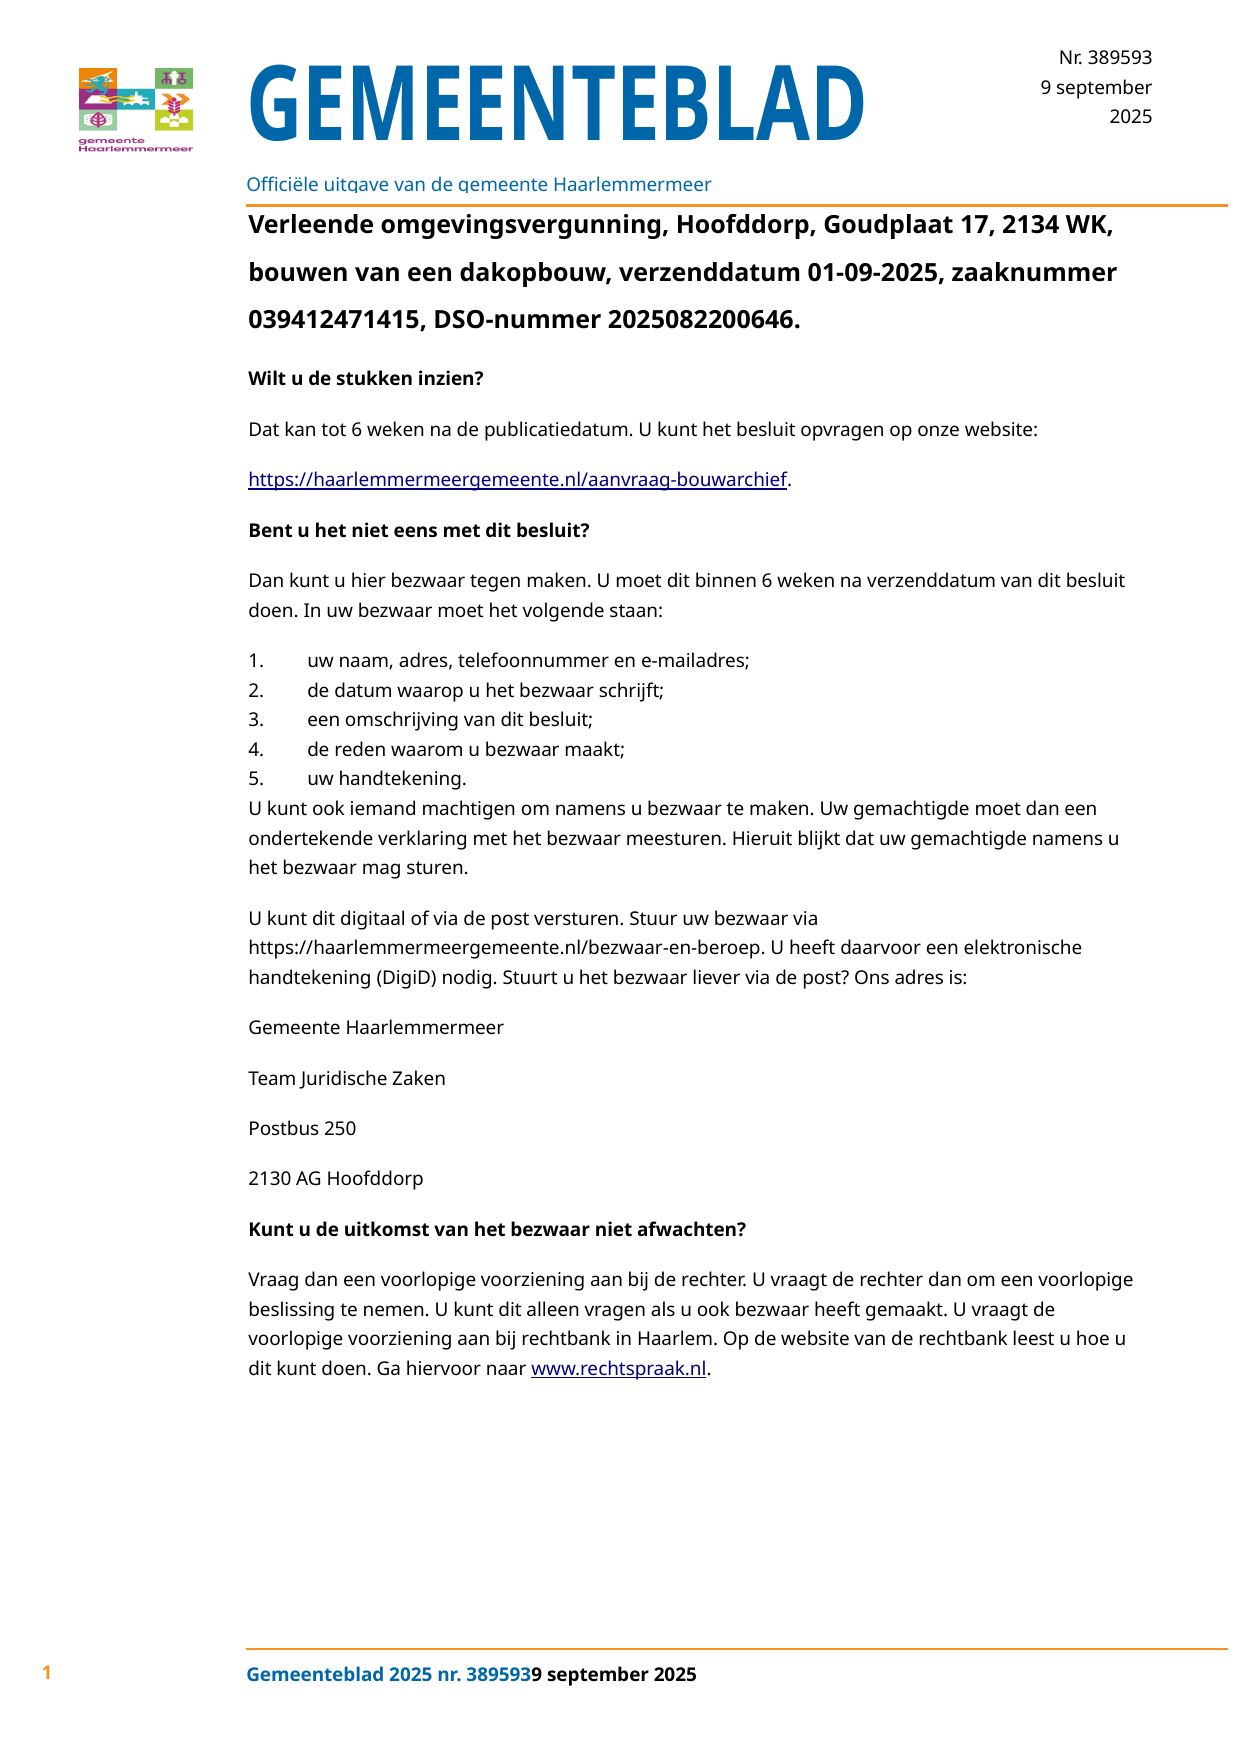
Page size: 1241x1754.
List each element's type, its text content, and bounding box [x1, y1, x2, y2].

text Wilt u de stukken inzien? [248, 366, 1152, 391]
text Dat kan tot 6 weken na de publicatiedatum. U kunt het besluit opvragen op onze website: [248, 416, 1152, 442]
list de reden waarom u bezwaar maakt; [248, 736, 1152, 762]
list de datum waarop u het bezwaar schrijft; [248, 677, 1152, 702]
text Gemeente Haarlemmermeer [248, 1014, 1152, 1040]
text Postbus 250 [248, 1115, 1152, 1141]
text Kunt u de uitkomst van het bezwaar niet afwachten? [248, 1216, 1152, 1242]
text https://haarlemmermeergemeente.nl/aanvraag-bouwarchief. [248, 466, 1152, 492]
text Verleende omgevingsvergunning, Hoofddorp, Goudplaat 17, 2134 WK, bouwen van een dakopbouw, verzenddatum 01-09-2025, zaaknummer 039412471415, DSO-nummer 2025082200646. [248, 207, 1152, 336]
text Bent u het niet eens met dit besluit? [248, 517, 1152, 542]
text 2130 AG Hoofddorp [248, 1166, 1152, 1191]
list uw handtekening. [248, 766, 1152, 791]
text U kunt dit digitaal of via de post versturen. Stuur uw bezwaar via https://haarlemmermeergemeente.nl/bezwaar-en-beroep. U heeft daarvoor een elektronische handtekening (DigiD) nodig. Stuurt u het bezwaar liever via de post? Ons adres is: [248, 905, 1152, 989]
list een omschrijving van dit besluit; [248, 706, 1152, 732]
text Team Juridische Zaken [248, 1065, 1152, 1090]
picture [41, 47, 231, 172]
list uw naam, adres, telefoonnummer en e-mailadres; [248, 647, 1152, 673]
text Dan kunt u hier bezwaar tegen maken. U moet dit binnen 6 weken na verzenddatum van dit besluit doen. In uw bezwaar moet het volgende staan: [248, 567, 1152, 622]
text Vraag dan een voorlopige voorziening aan bij de rechter. U vraagt de rechter dan om een voorlopige beslissing te nemen. U kunt dit alleen vragen als u ook bezwaar heeft gemaakt. U vraagt de voorlopige voorziening aan bij rechtbank in Haarlem. Op de website van de rechtbank leest u hoe u dit kunt doen. Ga hiervoor naar www.rechtspraak.nl. [248, 1266, 1152, 1381]
text U kunt ook iemand machtigen om namens u bezwaar te maken. Uw gemachtigde moet dan een ondertekende verklaring met het bezwaar meesturen. Hieruit blijkt dat uw gemachtigde namens u het bezwaar mag sturen. [248, 795, 1152, 880]
